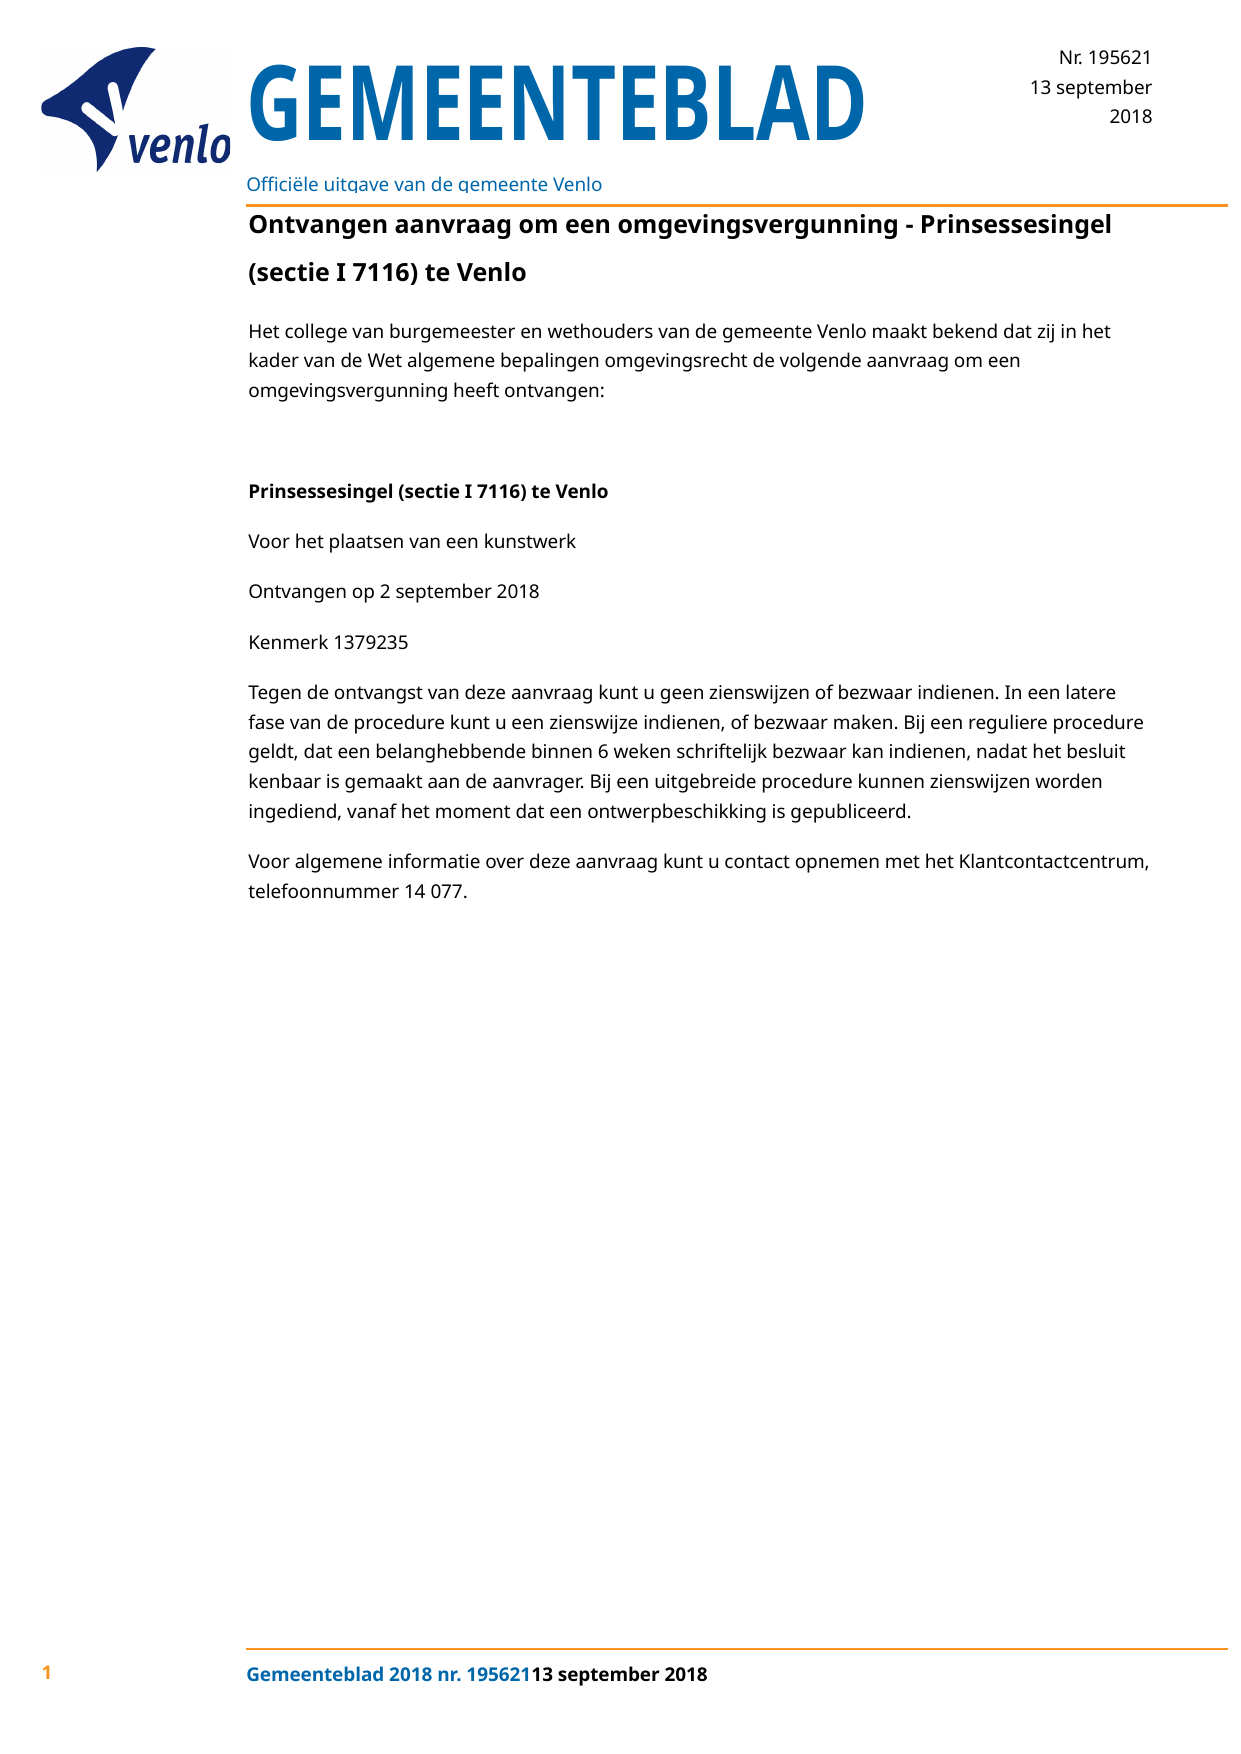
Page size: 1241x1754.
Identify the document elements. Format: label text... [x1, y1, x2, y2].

text Ontvangen aanvraag om een omgevingsvergunning - Prinsessesingel (sectie I 7116) te Venlo [248, 207, 1152, 288]
text Ontvangen op 2 september 2018 [248, 579, 1152, 604]
text Voor het plaatsen van een kunstwerk [248, 528, 1152, 554]
text Kenmerk 1379235 [248, 629, 1152, 655]
picture [41, 47, 231, 172]
text Voor algemene informatie over deze aanvraag kunt u contact opnemen met het Klantcontactcentrum, telefoonnummer 14 077. [248, 848, 1152, 904]
text Prinsessesingel (sectie I 7116) te Venlo [248, 478, 1152, 504]
text Het college van burgemeester en wethouders van de gemeente Venlo maakt bekend dat zij in het kader van de Wet algemene bepalingen omgevingsrecht de volgende aanvraag om een omgevingsvergunning heeft ontvangen: [248, 318, 1152, 403]
text Tegen de ontvangst van deze aanvraag kunt u geen zienswijzen of bezwaar indienen. In een latere fase van de procedure kunt u een zienswijze indienen, of bezwaar maken. Bij een reguliere procedure geldt, dat een belanghebbende binnen 6 weken schriftelijk bezwaar kan indienen, nadat het besluit kenbaar is gemaakt aan de aanvrager. Bij een uitgebreide procedure kunnen zienswijzen worden ingediend, vanaf het moment dat een ontwerpbeschikking is gepubliceerd. [248, 679, 1152, 824]
